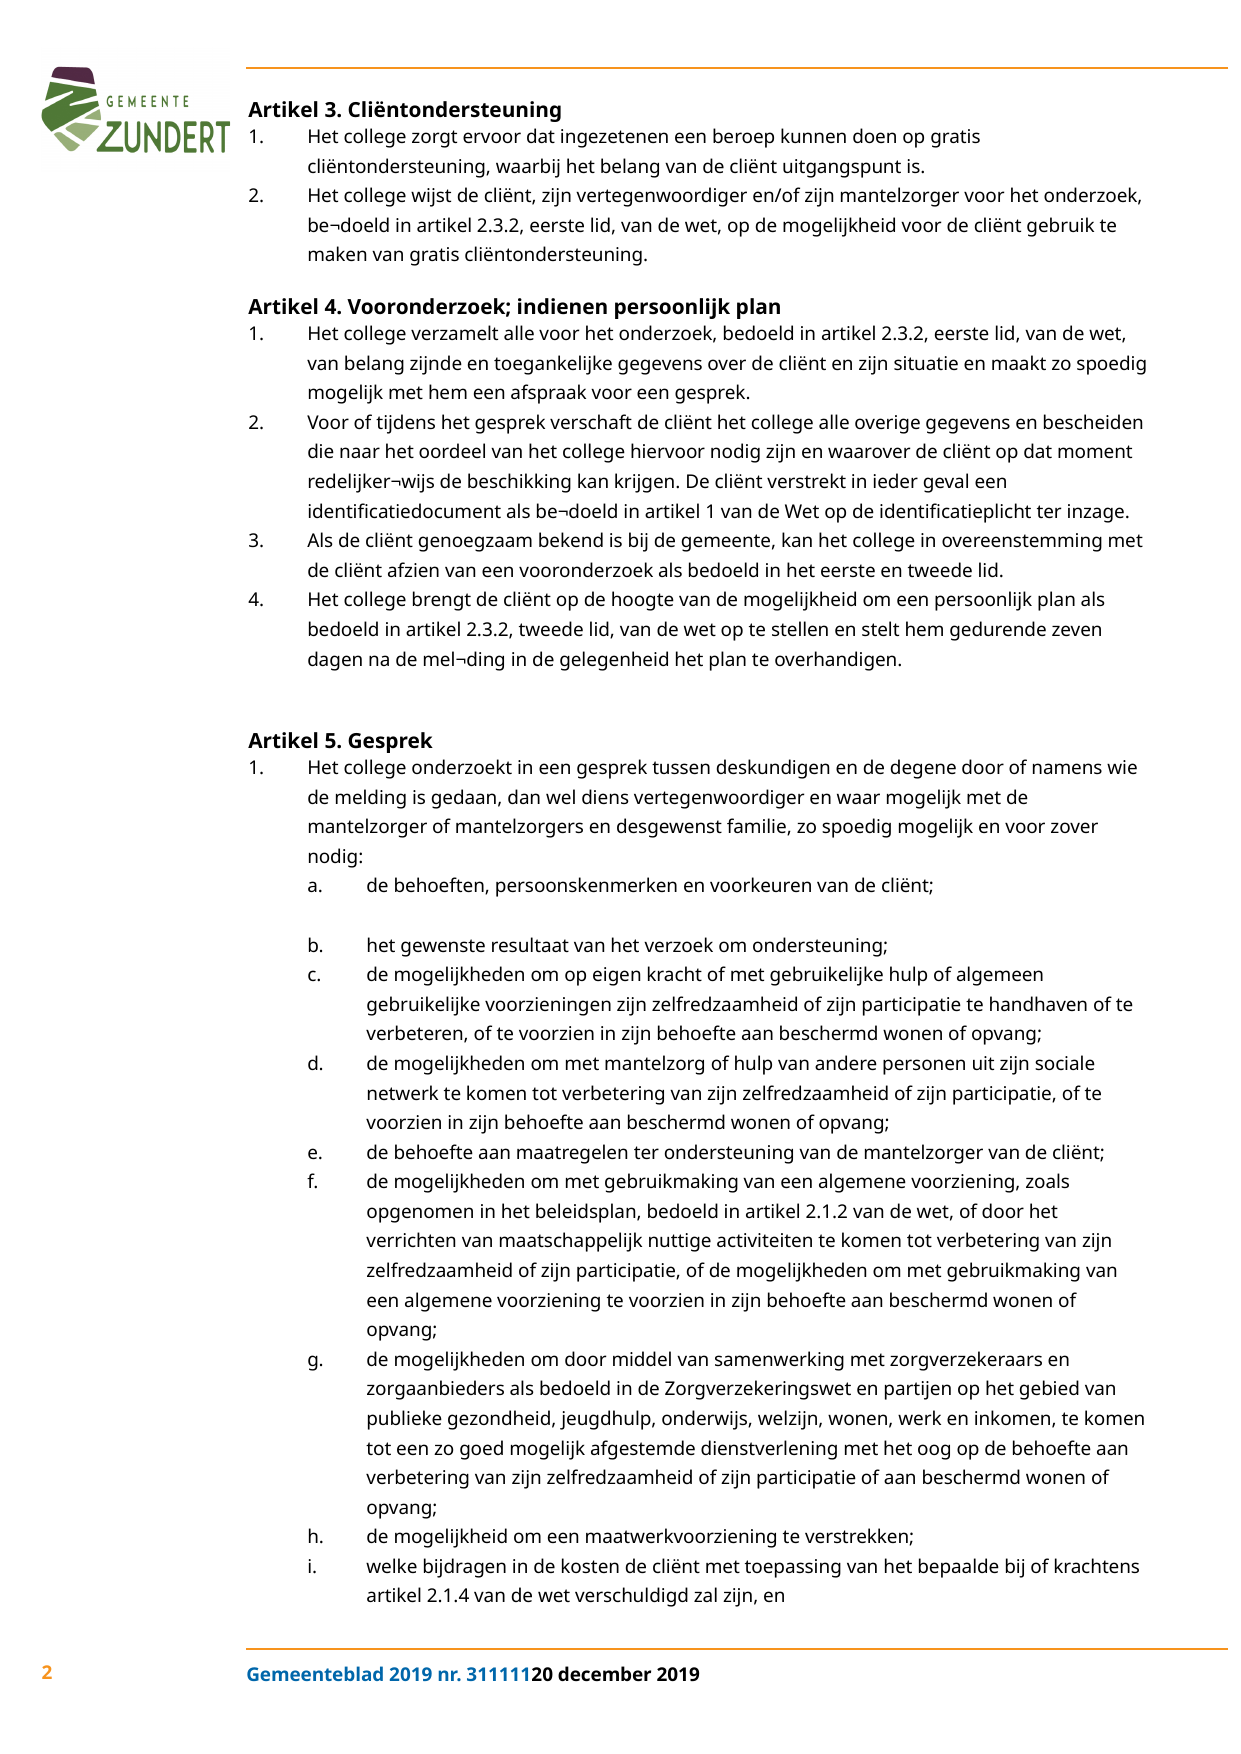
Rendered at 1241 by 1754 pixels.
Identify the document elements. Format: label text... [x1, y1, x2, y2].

list de behoeften, persoonskenmerken en voorkeuren van de cliënt; [307, 873, 1152, 898]
list Het college onderzoekt in een gesprek tussen deskundigen en de degene door of namens wie de melding is gedaan, dan wel diens vertegenwoordiger en waar mogelijk met de mantelzorger of mantelzorgers en desgewenst familie, zo spoedig mogelijk en voor zover nodig: [248, 754, 1152, 869]
list de mogelijkheden om door middel van samenwerking met zorgverzekeraars en zorgaanbieders als bedoeld in de Zorgverzekeringswet en partijen op het gebied van publieke gezondheid, jeugdhulp, onderwijs, welzijn, wonen, werk en inkomen, te komen tot een zo goed mogelijk afgestemde dienstverlening met het oog op de behoefte aan verbetering van zijn zelfredzaamheid of zijn participatie of aan beschermd wonen of opvang; [307, 1346, 1152, 1519]
list Voor of tijdens het gesprek verschaft de cliënt het college alle overige gegevens en bescheiden die naar het oordeel van het college hiervoor nodig zijn en waarover de cliënt op dat moment redelijker¬wijs de beschikking kan krijgen. De cliënt verstrekt in ieder geval een identificatiedocument als be¬doeld in artikel 1 van de Wet op de identificatieplicht ter inzage. [248, 409, 1152, 524]
list de mogelijkheid om een maatwerkvoorziening te verstrekken; [307, 1523, 1152, 1549]
list de mogelijkheden om op eigen kracht of met gebruikelijke hulp of algemeen gebruikelijke voorzieningen zijn zelfredzaamheid of zijn participatie te handhaven of te verbeteren, of te voorzien in zijn behoefte aan beschermd wonen of opvang; [307, 961, 1152, 1046]
text Artikel 3. Cliëntondersteuning [248, 95, 1152, 123]
text Artikel 4. Vooronderzoek; indienen persoonlijk plan [248, 292, 1152, 320]
list de behoefte aan maatregelen ter ondersteuning van de mantelzorger van de cliënt; [307, 1139, 1152, 1164]
list Het college verzamelt alle voor het onderzoek, bedoeld in artikel 2.3.2, eerste lid, van de wet, van belang zijnde en toegankelijke gegevens over de cliënt en zijn situatie en maakt zo spoedig mogelijk met hem een afspraak voor een gesprek. [248, 320, 1152, 405]
text Artikel 5. Gesprek [248, 726, 1152, 754]
list Als de cliënt genoegzaam bekend is bij de gemeente, kan het college in overeenstemming met de cliënt afzien van een vooronderzoek als bedoeld in het eerste en tweede lid. [248, 527, 1152, 583]
list de mogelijkheden om met gebruikmaking van een algemene voorziening, zoals opgenomen in het beleidsplan, bedoeld in artikel 2.1.2 van de wet, of door het verrichten van maatschappelijk nuttige activiteiten te komen tot verbetering van zijn zelfredzaamheid of zijn participatie, of de mogelijkheden om met gebruikmaking van een algemene voorziening te voorzien in zijn behoefte aan beschermd wonen of opvang; [307, 1168, 1152, 1342]
list het gewenste resultaat van het verzoek om ondersteuning; [307, 932, 1152, 957]
list de mogelijkheden om met mantelzorg of hulp van andere personen uit zijn sociale netwerk te komen tot verbetering van zijn zelfredzaamheid of zijn participatie, of te voorzien in zijn behoefte aan beschermd wonen of opvang; [307, 1050, 1152, 1135]
list welke bijdragen in de kosten de cliënt met toepassing van het bepaalde bij of krachtens artikel 2.1.4 van de wet verschuldigd zal zijn, en [307, 1553, 1152, 1608]
list Het college brengt de cliënt op de hoogte van de mogelijkheid om een persoonlijk plan als bedoeld in artikel 2.3.2, tweede lid, van de wet op te stellen en stelt hem gedurende zeven dagen na de mel¬ding in de gelegenheid het plan te overhandigen. [248, 587, 1152, 672]
list Het college wijst de cliënt, zijn vertegenwoordiger en/of zijn mantelzorger voor het onderzoek, be¬doeld in artikel 2.3.2, eerste lid, van de wet, op de mogelijkheid voor de cliënt gebruik te maken van gratis cliëntondersteuning. [248, 182, 1152, 267]
list Het college zorgt ervoor dat ingezetenen een beroep kunnen doen op gratis cliëntondersteuning, waarbij het belang van de cliënt uitgangspunt is. [248, 123, 1152, 178]
picture [41, 47, 231, 172]
